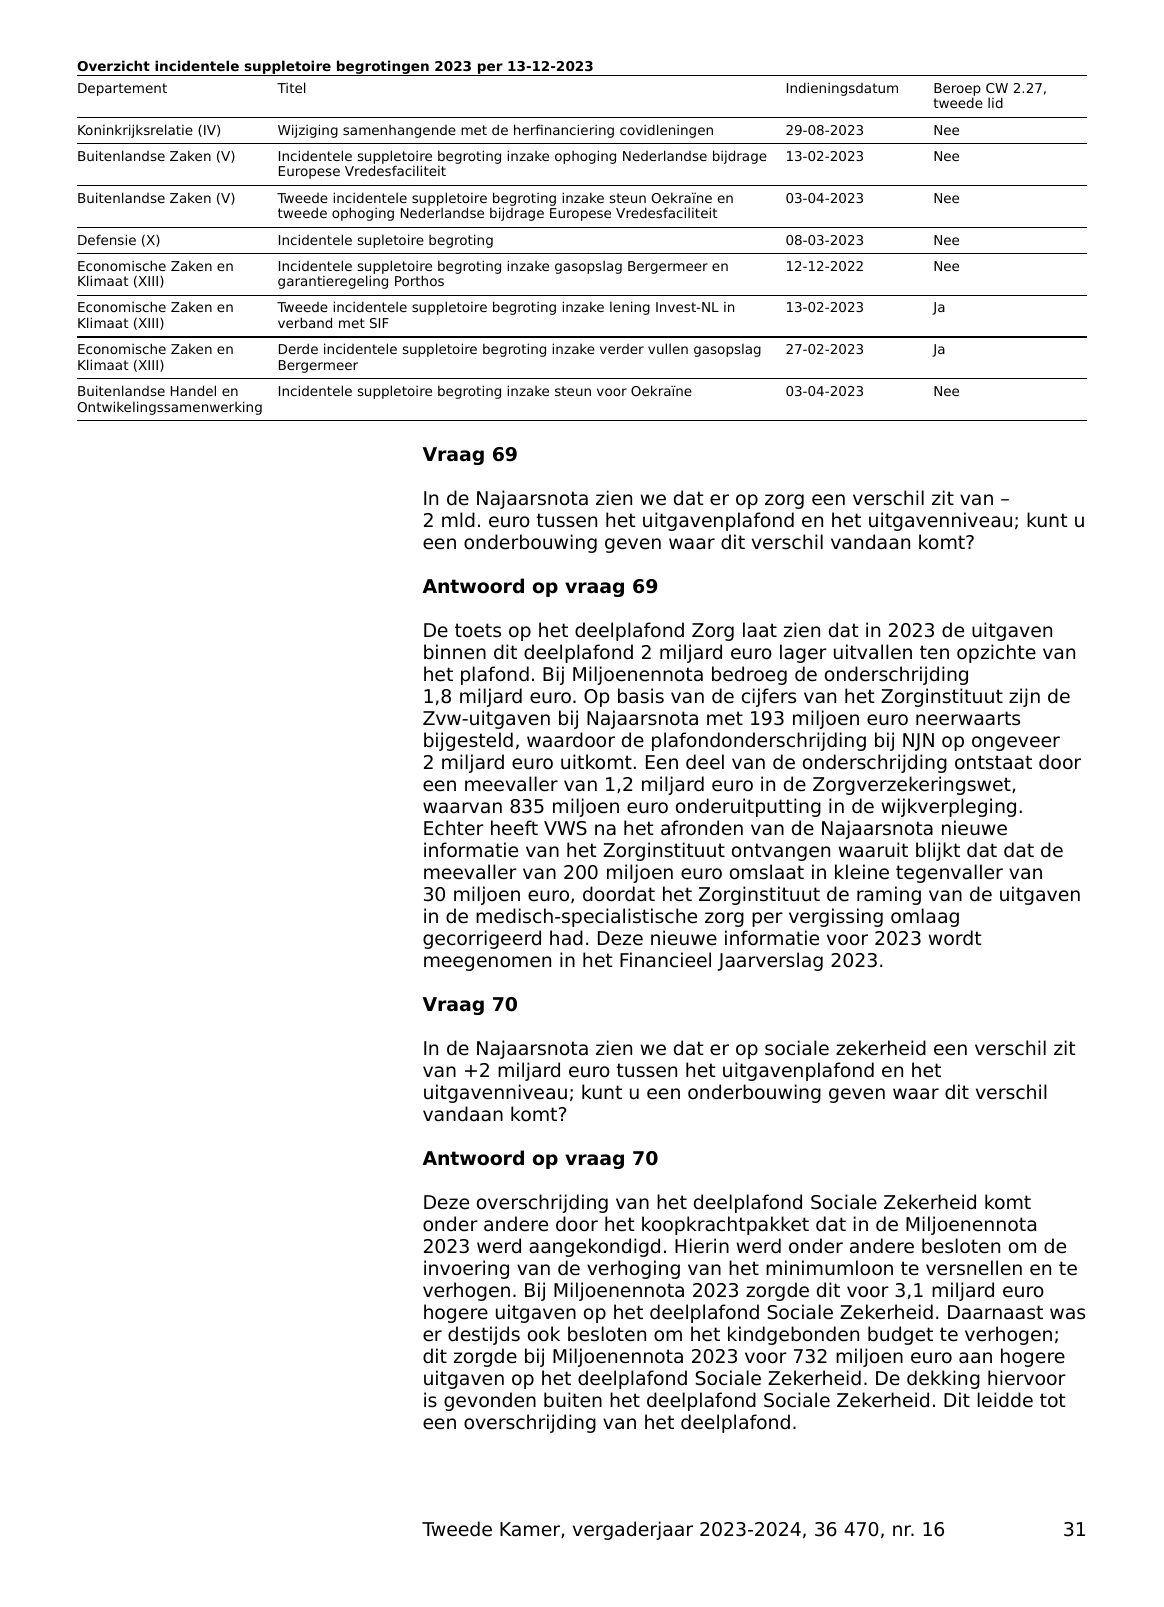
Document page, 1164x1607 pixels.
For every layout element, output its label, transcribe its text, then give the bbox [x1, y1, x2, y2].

table_cell Nee [927, 118, 1087, 143]
table_cell Buitenlandse Handel en Ontwikelingssamenwerking [77, 379, 272, 420]
table_cell 13-02-2023 [780, 144, 927, 185]
subtitle Vraag 70 [422, 994, 1087, 1016]
table_cell Incidentele suppletoire begroting inzake gasopslag Bergermeer en garantieregeling Porthos [272, 254, 779, 294]
table_cell Incidentele suppletoire begroting inzake steun voor Oekraïne [272, 379, 779, 420]
subtitle Vraag 69 [422, 443, 1087, 465]
table_cell Indieningsdatum [780, 76, 927, 117]
table_cell Nee [927, 254, 1087, 294]
text De toets op het deelplafond Zorg laat zien dat in 2023 de uitgaven binnen dit deelplafond 2 miljard euro lager uitvallen ten opzichte van het plafond. Bij Miljoenennota bedroeg de onderschrijding 1,8 miljard euro. Op basis van de cijfers van het Zorginstituut zijn de Zvw-uitgaven bij Najaarsnota met 193 miljoen euro neerwaarts bijgesteld, waardoor de plafondonderschrijding bij NJN op ongeveer 2 miljard euro uitkomt. Een deel van de onderschrijding ontstaat door een meevaller van 1,2 miljard euro in de Zorgverzekeringswet, waarvan 835 miljoen euro onderuitputting in de wijkverpleging. [422, 620, 1087, 818]
table_cell Economische Zaken en Klimaat (XIII) [77, 254, 272, 294]
table_header Overzicht incidentele suppletoire begrotingen 2023 per 13-12-2023 [77, 59, 1087, 75]
text In de Najaarsnota zien we dat er op zorg een verschil zit van –2 mld. euro tussen het uitgavenplafond en het uitgavenniveau; kunt u een onderbouwing geven waar dit verschil vandaan komt? [422, 488, 1087, 553]
table_cell Ja [927, 296, 1087, 336]
subtitle Antwoord op vraag 70 [422, 1148, 1087, 1170]
table_cell Tweede incidentele suppletoire begroting inzake lening Invest-NL in verband met SIF [272, 296, 779, 336]
text Deze overschrijding van het deelplafond Sociale Zekerheid komt onder andere door het koopkrachtpakket dat in de Miljoenennota 2023 werd aangekondigd. Hierin werd onder andere besloten om de invoering van de verhoging van het minimumloon te versnellen en te verhogen. Bij Miljoenennota 2023 zorgde dit voor 3,1 miljard euro hogere uitgaven op het deelplafond Sociale Zekerheid. Daarnaast was er destijds ook besloten om het kindgebonden budget te verhogen; dit zorgde bij Miljoenennota 2023 voor 732 miljoen euro aan hogere uitgaven op het deelplafond Sociale Zekerheid. De dekking hiervoor is gevonden buiten het deelplafond Sociale Zekerheid. Dit leidde tot een overschrijding van het deelplafond. [422, 1192, 1087, 1434]
table_cell Defensie (X) [77, 228, 272, 253]
table_cell Wijziging samenhangende met de herfinanciering covidleningen [272, 118, 779, 143]
table_cell 08-03-2023 [780, 228, 927, 253]
table_cell Economische Zaken en Klimaat (XIII) [77, 338, 272, 378]
table_cell Beroep CW 2.27, tweede lid [927, 76, 1087, 117]
table_cell Ja [927, 338, 1087, 378]
table_cell Tweede incidentele suppletoire begroting inzake steun Oekraïne en tweede ophoging Nederlandse bijdrage Europese Vredesfaciliteit [272, 186, 779, 227]
table_cell Buitenlandse Zaken (V) [77, 144, 272, 185]
table_cell Derde incidentele suppletoire begroting inzake verder vullen gasopslag Bergermeer [272, 338, 779, 378]
text Echter heeft VWS na het afronden van de Najaarsnota nieuwe informatie van het Zorginstituut ontvangen waaruit blijkt dat dat de meevaller van 200 miljoen euro omslaat in kleine tegenvaller van 30 miljoen euro, doordat het Zorginstituut de raming van de uitgaven in de medisch-specialistische zorg per vergissing omlaag gecorrigeerd had. Deze nieuwe informatie voor 2023 wordt meegenomen in het Financieel Jaarverslag 2023. [422, 818, 1087, 972]
table_cell Nee [927, 379, 1087, 420]
table_cell Nee [927, 144, 1087, 185]
subtitle Antwoord op vraag 69 [422, 576, 1087, 598]
table_cell 03-04-2023 [780, 379, 927, 420]
table_cell Departement [77, 76, 272, 117]
table_cell Nee [927, 186, 1087, 227]
table_cell Incidentele suppletoire begroting inzake ophoging Nederlandse bijdrage Europese Vredesfaciliteit [272, 144, 779, 185]
table_cell Incidentele supletoire begroting [272, 228, 779, 253]
table_cell 29-08-2023 [780, 118, 927, 143]
table_cell 13-02-2023 [780, 296, 927, 336]
table_cell Koninkrijksrelatie (IV) [77, 118, 272, 143]
table_cell 27-02-2023 [780, 338, 927, 378]
text In de Najaarsnota zien we dat er op sociale zekerheid een verschil zit van +2 miljard euro tussen het uitgavenplafond en het uitgavenniveau; kunt u een onderbouwing geven waar dit verschil vandaan komt? [422, 1038, 1087, 1126]
table_cell Buitenlandse Zaken (V) [77, 186, 272, 227]
table_cell 03-04-2023 [780, 186, 927, 227]
table_cell Titel [272, 76, 779, 117]
table_cell Nee [927, 228, 1087, 253]
table_cell Economische Zaken en Klimaat (XIII) [77, 296, 272, 336]
table_cell 12-12-2022 [780, 254, 927, 294]
